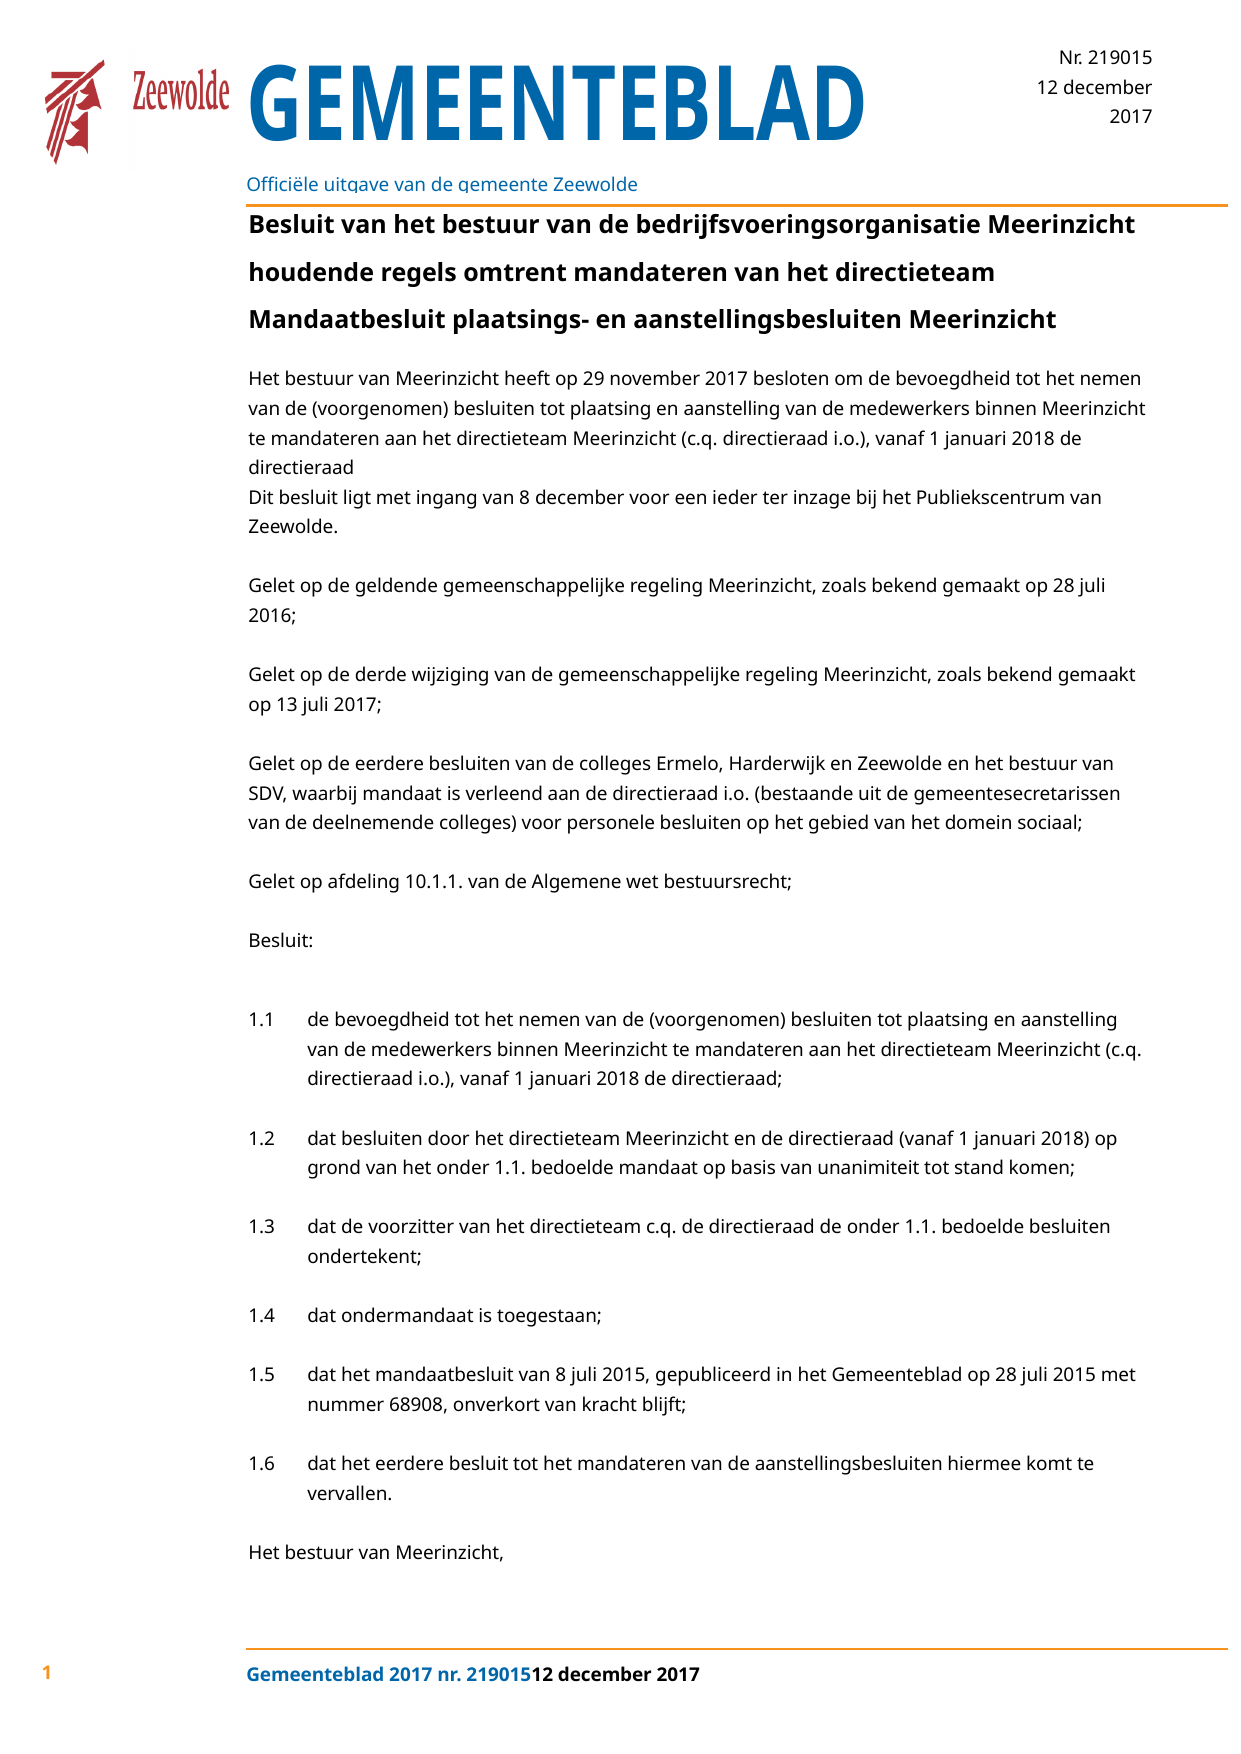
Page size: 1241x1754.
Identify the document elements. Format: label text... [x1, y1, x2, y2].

list dat het mandaatbesluit van 8 juli 2015, gepubliceerd in het Gemeenteblad op 28 juli 2015 met nummer 68908, onverkort van kracht blijft; [248, 1361, 1152, 1417]
list dat het eerdere besluit tot het mandateren van de aanstellingsbesluiten hiermee komt te vervallen. [248, 1450, 1152, 1506]
list dat ondermandaat is toegestaan; [248, 1302, 1152, 1328]
list dat de voorzitter van het directieteam c.q. de directieraad de onder 1.1. bedoelde besluiten ondertekent; [248, 1213, 1152, 1269]
text Dit besluit ligt met ingang van 8 december voor een ieder ter inzage bij het Publiekscentrum van Zeewolde. [248, 484, 1152, 539]
list dat besluiten door het directieteam Meerinzicht en de directieraad (vanaf 1 januari 2018) op grond van het onder 1.1. bedoelde mandaat op basis van unanimiteit tot stand komen; [248, 1125, 1152, 1180]
text Gelet op de derde wijziging van de gemeenschappelijke regeling Meerinzicht, zoals bekend gemaakt op 13 juli 2017; [248, 661, 1152, 717]
text Besluit: [248, 928, 1152, 953]
picture [41, 47, 231, 172]
text Gelet op de eerdere besluiten van de colleges Ermelo, Harderwijk en Zeewolde en het bestuur van SDV, waarbij mandaat is verleend aan de directieraad i.o. (bestaande uit de gemeentesecretarissen van de deelnemende colleges) voor personele besluiten op het gebied van het domein sociaal; [248, 750, 1152, 835]
text Besluit van het bestuur van de bedrijfsvoeringsorganisatie Meerinzicht houdende regels omtrent mandateren van het directieteam Mandaatbesluit plaatsings- en aanstellingsbesluiten Meerinzicht [248, 207, 1152, 336]
text Het bestuur van Meerinzicht heeft op 29 november 2017 besloten om de bevoegdheid tot het nemen van de (voorgenomen) besluiten tot plaatsing en aanstelling van de medewerkers binnen Meerinzicht te mandateren aan het directieteam Meerinzicht (c.q. directieraad i.o.), vanaf 1 januari 2018 de directieraad [248, 366, 1152, 480]
text Gelet op de geldende gemeenschappelijke regeling Meerinzicht, zoals bekend gemaakt op 28 juli 2016; [248, 573, 1152, 628]
text Het bestuur van Meerinzicht, [248, 1539, 1152, 1565]
text Gelet op afdeling 10.1.1. van de Algemene wet bestuursrecht; [248, 868, 1152, 894]
list de bevoegdheid tot het nemen van de (voorgenomen) besluiten tot plaatsing en aanstelling van de medewerkers binnen Meerinzicht te mandateren aan het directieteam Meerinzicht (c.q. directieraad i.o.), vanaf 1 januari 2018 de directieraad; [248, 1006, 1152, 1091]
